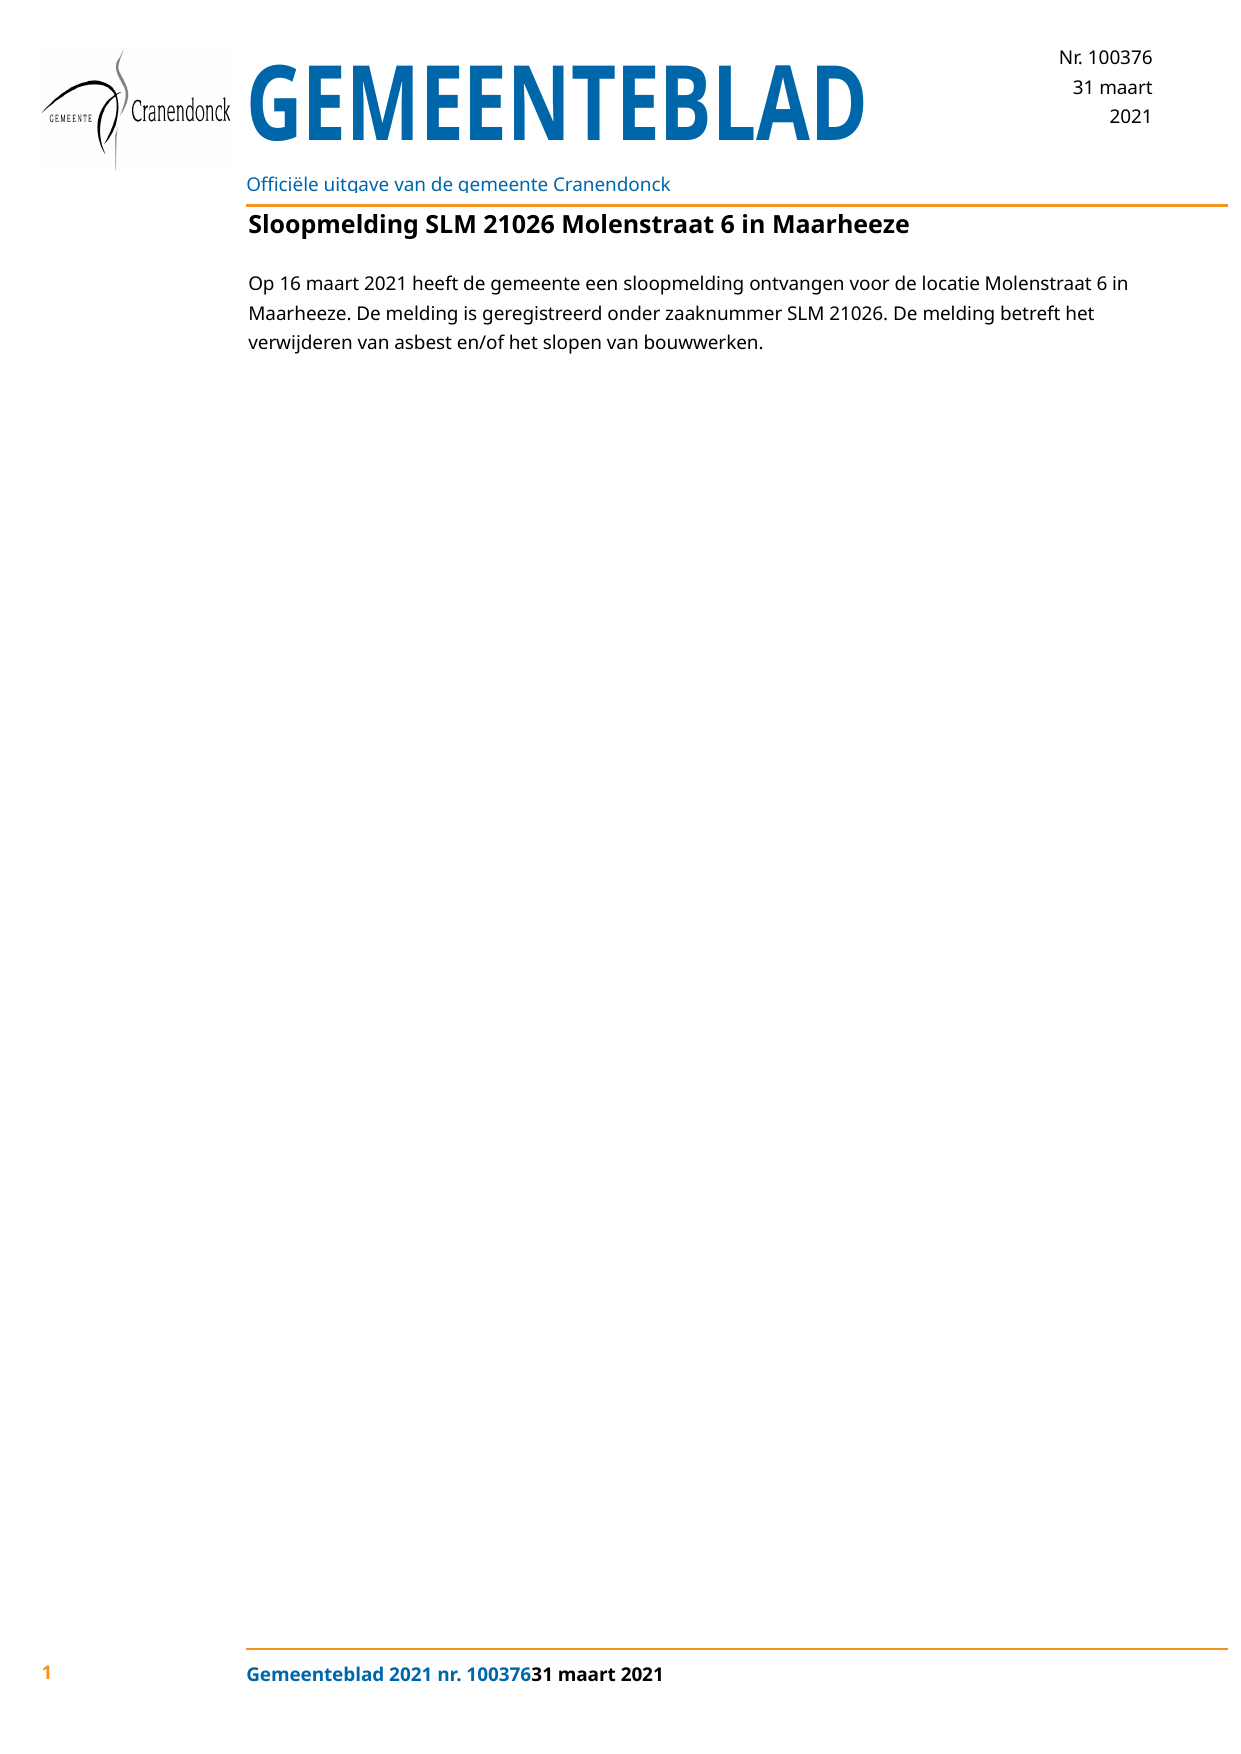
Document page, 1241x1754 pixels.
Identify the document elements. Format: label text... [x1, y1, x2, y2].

picture [41, 47, 231, 172]
text Op 16 maart 2021 heeft de gemeente een sloopmelding ontvangen voor de locatie Molenstraat 6 in Maarheeze. De melding is geregistreerd onder zaaknummer SLM 21026. De melding betreft het verwijderen van asbest en/of het slopen van bouwwerken. [248, 270, 1152, 355]
text Sloopmelding SLM 21026 Molenstraat 6 in Maarheeze [248, 207, 1152, 241]
